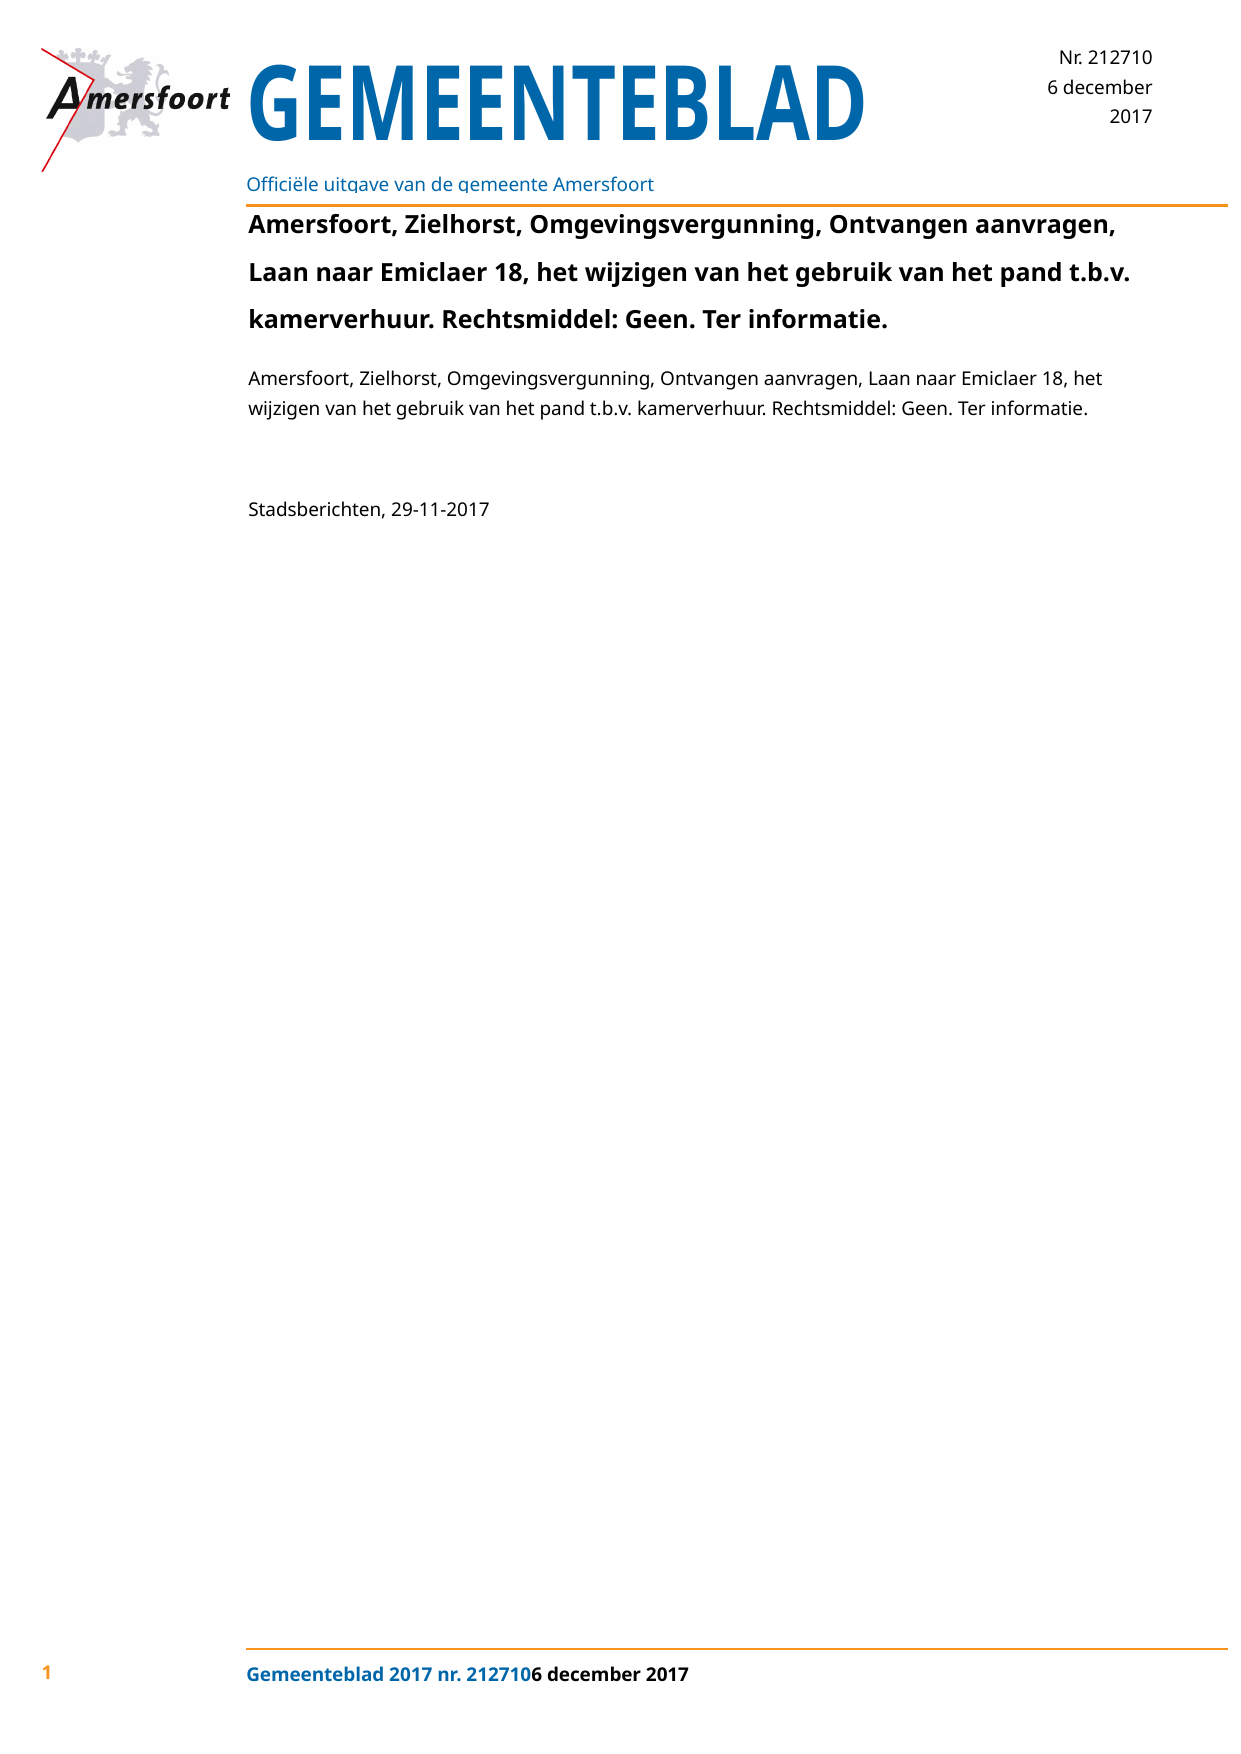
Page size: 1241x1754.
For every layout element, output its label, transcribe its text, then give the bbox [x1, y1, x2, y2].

text Amersfoort, Zielhorst, Omgevingsvergunning, Ontvangen aanvragen, Laan naar Emiclaer 18, het wijzigen van het gebruik van het pand t.b.v. kamerverhuur. Rechtsmiddel: Geen. Ter informatie. [248, 366, 1152, 421]
picture [41, 47, 231, 172]
text Amersfoort, Zielhorst, Omgevingsvergunning, Ontvangen aanvragen, Laan naar Emiclaer 18, het wijzigen van het gebruik van het pand t.b.v. kamerverhuur. Rechtsmiddel: Geen. Ter informatie. [248, 207, 1152, 336]
text Stadsberichten, 29-11-2017 [248, 496, 1152, 522]
